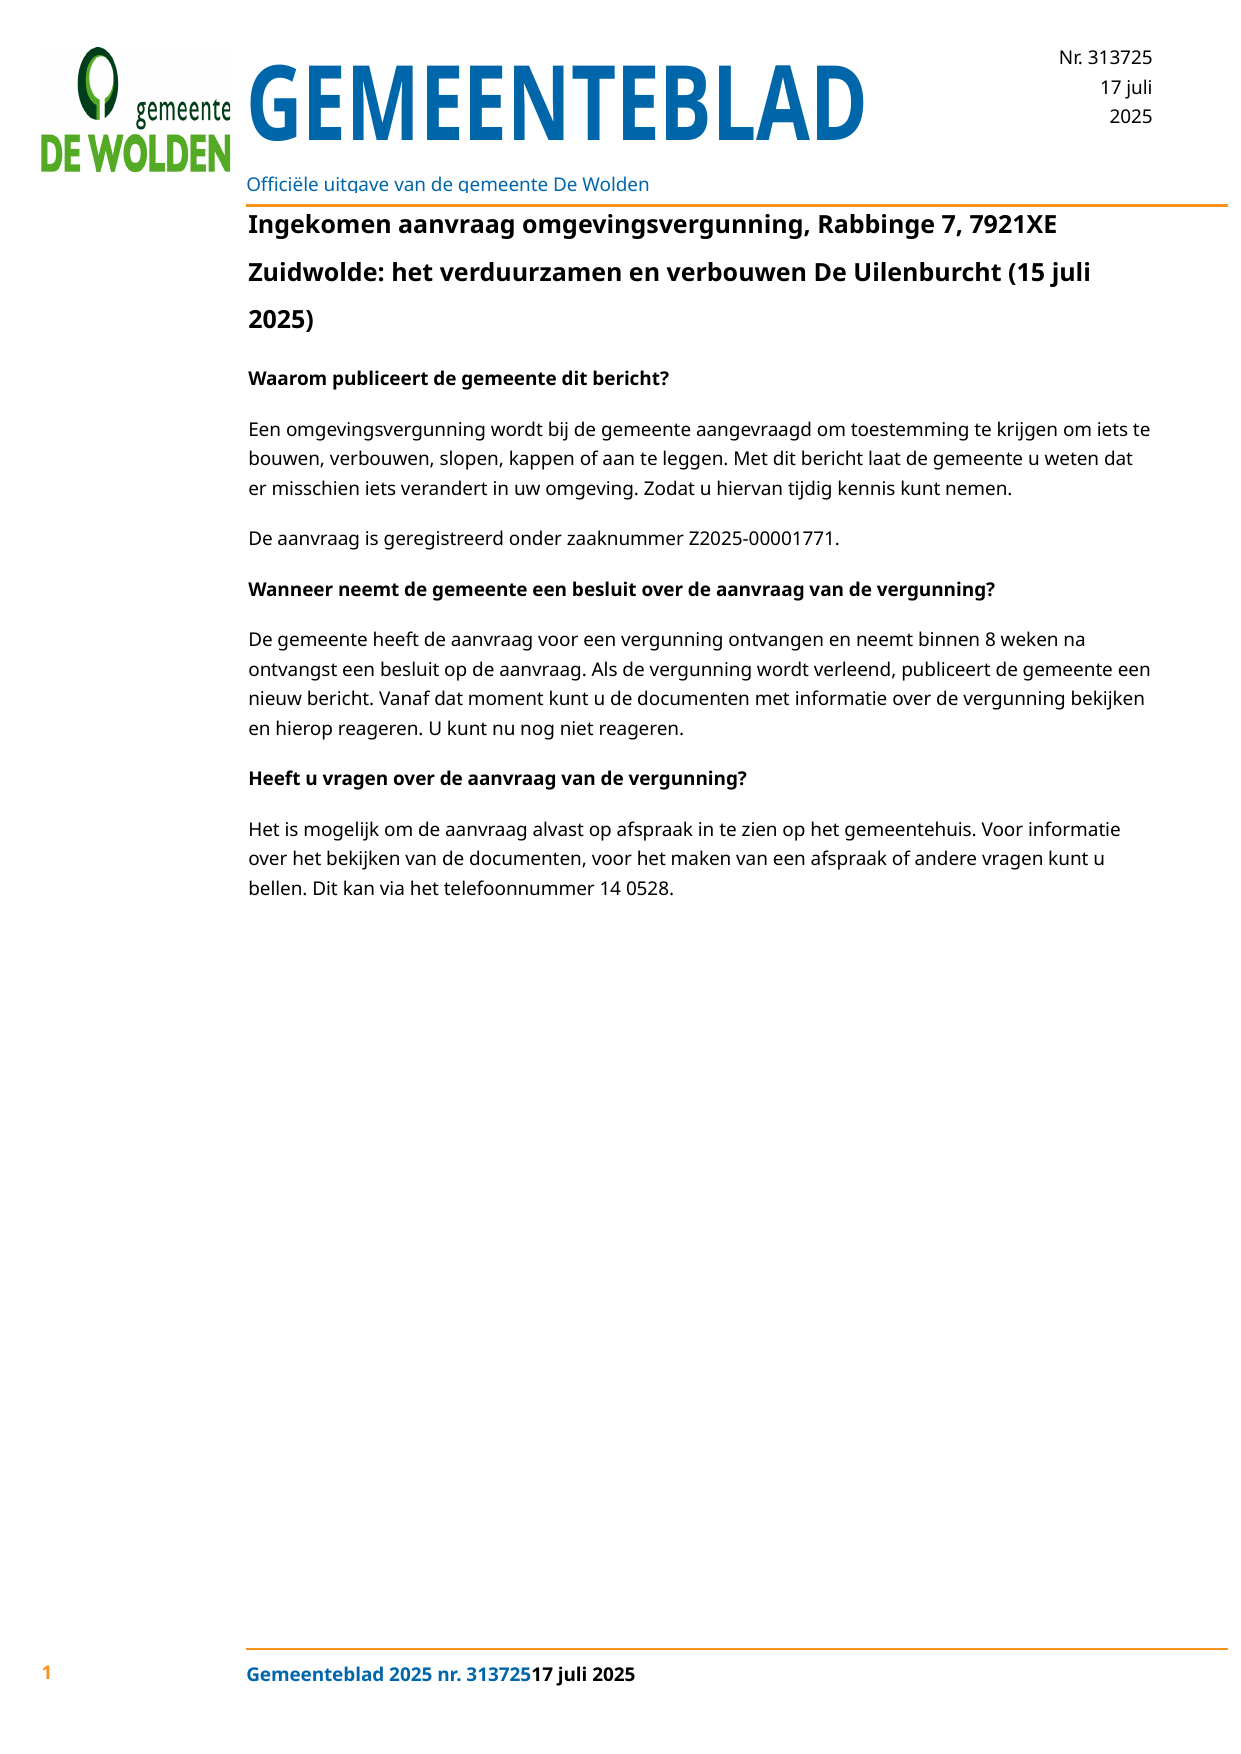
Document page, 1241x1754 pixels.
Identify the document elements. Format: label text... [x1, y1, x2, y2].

text Het is mogelijk om de aanvraag alvast op afspraak in te zien op het gemeentehuis. Voor informatie over het bekijken van de documenten, voor het maken van een afspraak of andere vragen kunt u bellen. Dit kan via het telefoonnummer 14 0528. [248, 816, 1152, 901]
text De aanvraag is geregistreerd onder zaaknummer Z2025-00001771. [248, 526, 1152, 551]
text Heeft u vragen over de aanvraag van de vergunning? [248, 766, 1152, 791]
text Wanneer neemt de gemeente een besluit over de aanvraag van de vergunning? [248, 576, 1152, 602]
text Waarom publiceert de gemeente dit bericht? [248, 366, 1152, 391]
text Een omgevingsvergunning wordt bij de gemeente aangevraagd om toestemming te krijgen om iets te bouwen, verbouwen, slopen, kappen of aan te leggen. Met dit bericht laat de gemeente u weten dat er misschien iets verandert in uw omgeving. Zodat u hiervan tijdig kennis kunt nemen. [248, 416, 1152, 501]
text De gemeente heeft de aanvraag voor een vergunning ontvangen en neemt binnen 8 weken na ontvangst een besluit op de aanvraag. Als de vergunning wordt verleend, publiceert de gemeente een nieuw bericht. Vanaf dat moment kunt u de documenten met informatie over de vergunning bekijken en hierop reageren. U kunt nu nog niet reageren. [248, 626, 1152, 741]
text Ingekomen aanvraag omgevingsvergunning, Rabbinge 7, 7921XE Zuidwolde: het verduurzamen en verbouwen De Uilenburcht (15 juli 2025) [248, 207, 1152, 336]
picture [41, 47, 231, 172]
